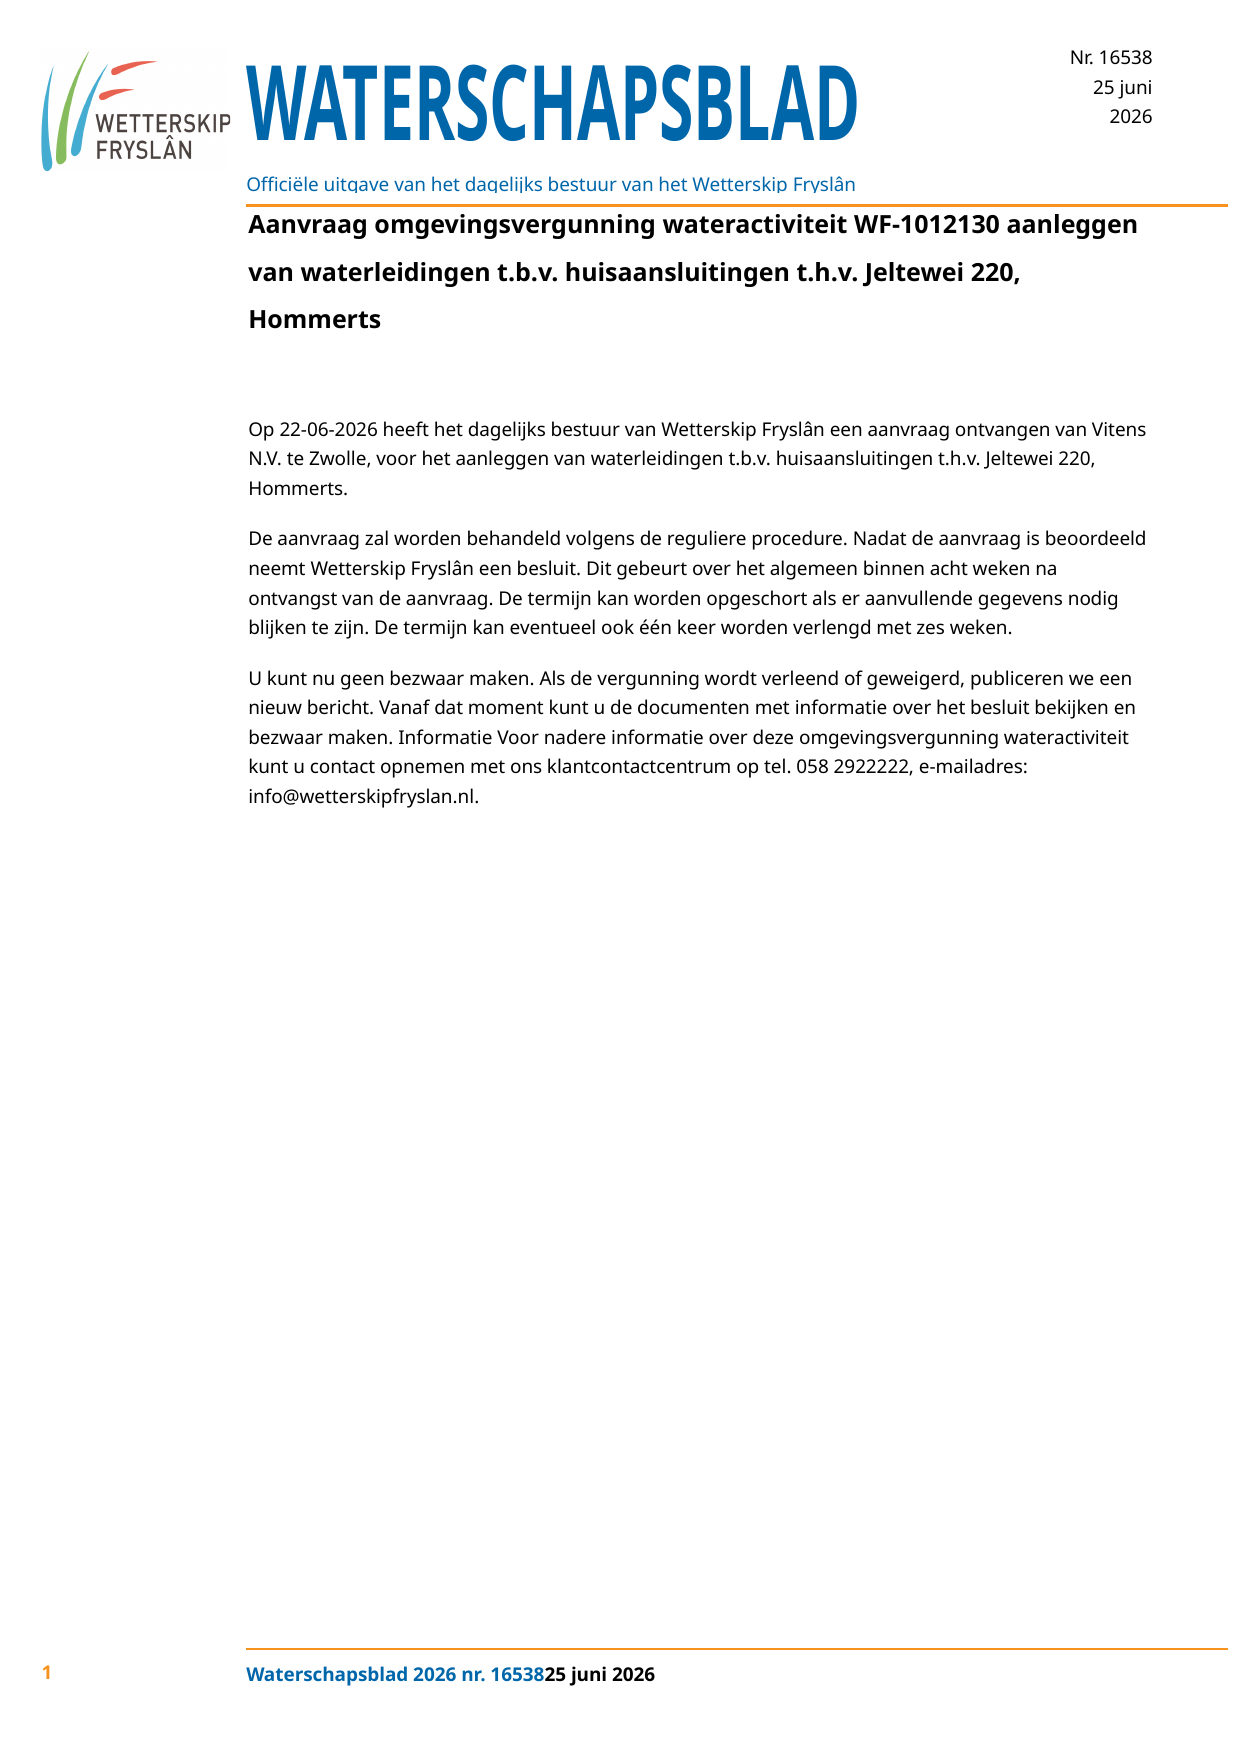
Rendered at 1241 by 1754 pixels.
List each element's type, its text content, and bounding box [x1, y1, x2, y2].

text De aanvraag zal worden behandeld volgens de reguliere procedure. Nadat de aanvraag is beoordeeld neemt Wetterskip Fryslân een besluit. Dit gebeurt over het algemeen binnen acht weken na ontvangst van de aanvraag. De termijn kan worden opgeschort als er aanvullende gegevens nodig blijken te zijn. De termijn kan eventueel ook één keer worden verlengd met zes weken. [248, 526, 1152, 640]
text U kunt nu geen bezwaar maken. Als de vergunning wordt verleend of geweigerd, publiceren we een nieuw bericht. Vanaf dat moment kunt u de documenten met informatie over het besluit bekijken en bezwaar maken. Informatie Voor nadere informatie over deze omgevingsvergunning wateractiviteit kunt u contact opnemen met ons klantcontactcentrum op tel. 058 2922222, e-mailadres: info@wetterskipfryslan.nl. [248, 665, 1152, 809]
text Op 22-06-2026 heeft het dagelijks bestuur van Wetterskip Fryslân een aanvraag ontvangen van Vitens N.V. te Zwolle, voor het aanleggen van waterleidingen t.b.v. huisaansluitingen t.h.v. Jeltewei 220, Hommerts. [248, 416, 1152, 501]
text Aanvraag omgevingsvergunning wateractiviteit WF-1012130 aanleggen van waterleidingen t.b.v. huisaansluitingen t.h.v. Jeltewei 220, Hommerts [248, 207, 1152, 336]
picture [41, 47, 231, 172]
